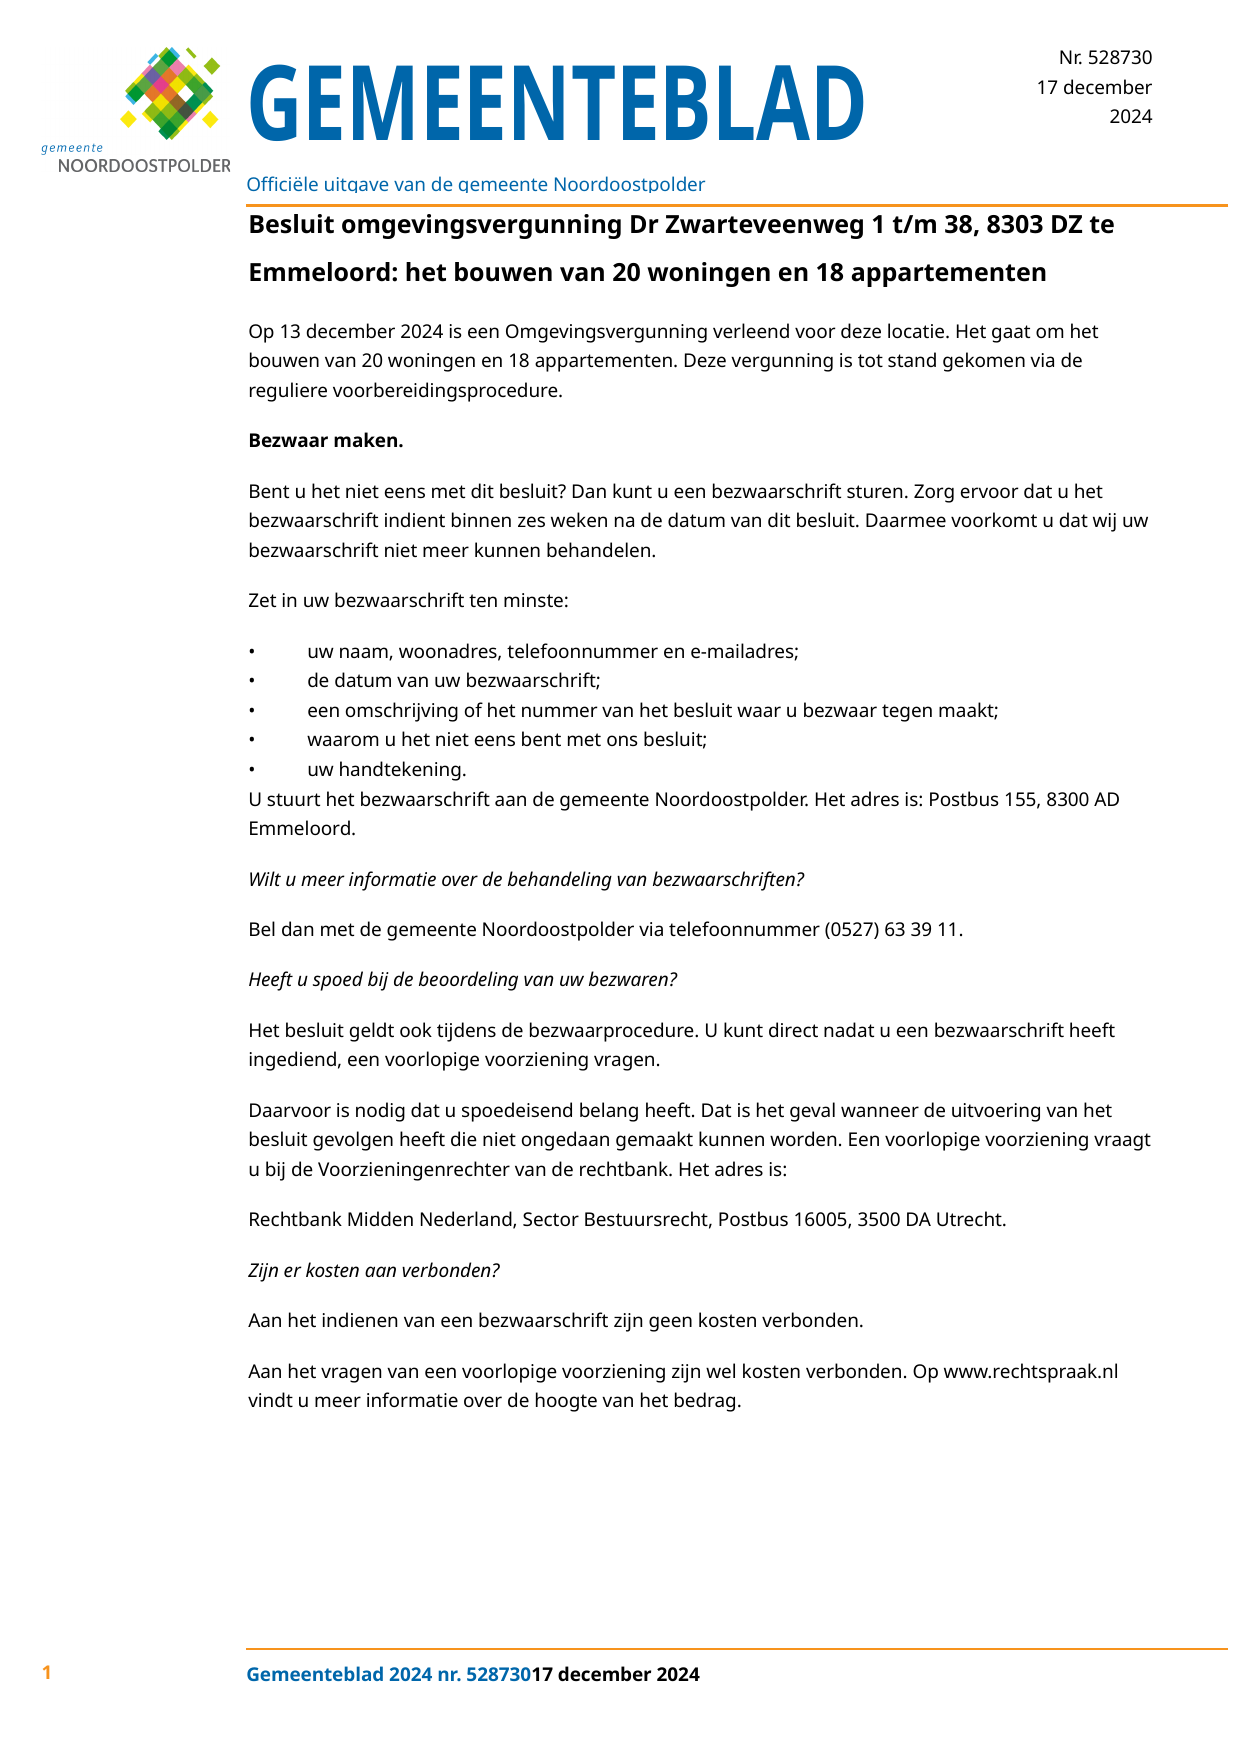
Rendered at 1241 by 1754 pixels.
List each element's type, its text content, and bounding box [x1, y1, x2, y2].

text Bel dan met de gemeente Noordoostpolder via telefoonnummer (0527) 63 39 11. [248, 916, 1152, 942]
text Zijn er kosten aan verbonden? [248, 1257, 1152, 1283]
text U stuurt het bezwaarschrift aan de gemeente Noordoostpolder. Het adres is: Postbus 155, 8300 AD Emmeloord. [248, 786, 1152, 841]
list uw handtekening. [248, 756, 1152, 782]
text Het besluit geldt ook tijdens de bezwaarprocedure. U kunt direct nadat u een bezwaarschrift heeft ingediend, een voorlopige voorziening vragen. [248, 1017, 1152, 1072]
text Besluit omgevingsvergunning Dr Zwarteveenweg 1 t/m 38, 8303 DZ te Emmeloord: het bouwen van 20 woningen en 18 appartementen [248, 207, 1152, 288]
text Aan het vragen van een voorlopige voorziening zijn wel kosten verbonden. Op www.rechtspraak.nl vindt u meer informatie over de hoogte van het bedrag. [248, 1358, 1152, 1413]
list een omschrijving of het nummer van het besluit waar u bezwaar tegen maakt; [248, 697, 1152, 723]
list waarom u het niet eens bent met ons besluit; [248, 727, 1152, 752]
list de datum van uw bezwaarschrift; [248, 667, 1152, 693]
text Heeft u spoed bij de beoordeling van uw bezwaren? [248, 967, 1152, 992]
text Zet in uw bezwaarschrift ten minste: [248, 587, 1152, 613]
list uw naam, woonadres, telefoonnummer en e-mailadres; [248, 638, 1152, 664]
text Wilt u meer informatie over de behandeling van bezwaarschriften? [248, 866, 1152, 892]
text Rechtbank Midden Nederland, Sector Bestuursrecht, Postbus 16005, 3500 DA Utrecht. [248, 1207, 1152, 1232]
text Bezwaar maken. [248, 427, 1152, 453]
text Bent u het niet eens met dit besluit? Dan kunt u een bezwaarschrift sturen. Zorg ervoor dat u het bezwaarschrift indient binnen zes weken na de datum van dit besluit. Daarmee voorkomt u dat wij uw bezwaarschrift niet meer kunnen behandelen. [248, 478, 1152, 563]
picture [41, 47, 231, 172]
text Daarvoor is nodig dat u spoedeisend belang heeft. Dat is het geval wanneer de uitvoering van het besluit gevolgen heeft die niet ongedaan gemaakt kunnen worden. Een voorlopige voorziening vraagt u bij de Voorzieningenrechter van de rechtbank. Het adres is: [248, 1097, 1152, 1182]
text Op 13 december 2024 is een Omgevingsvergunning verleend voor deze locatie. Het gaat om het bouwen van 20 woningen en 18 appartementen. Deze vergunning is tot stand gekomen via de reguliere voorbereidingsprocedure. [248, 318, 1152, 403]
text Aan het indienen van een bezwaarschrift zijn geen kosten verbonden. [248, 1307, 1152, 1333]
